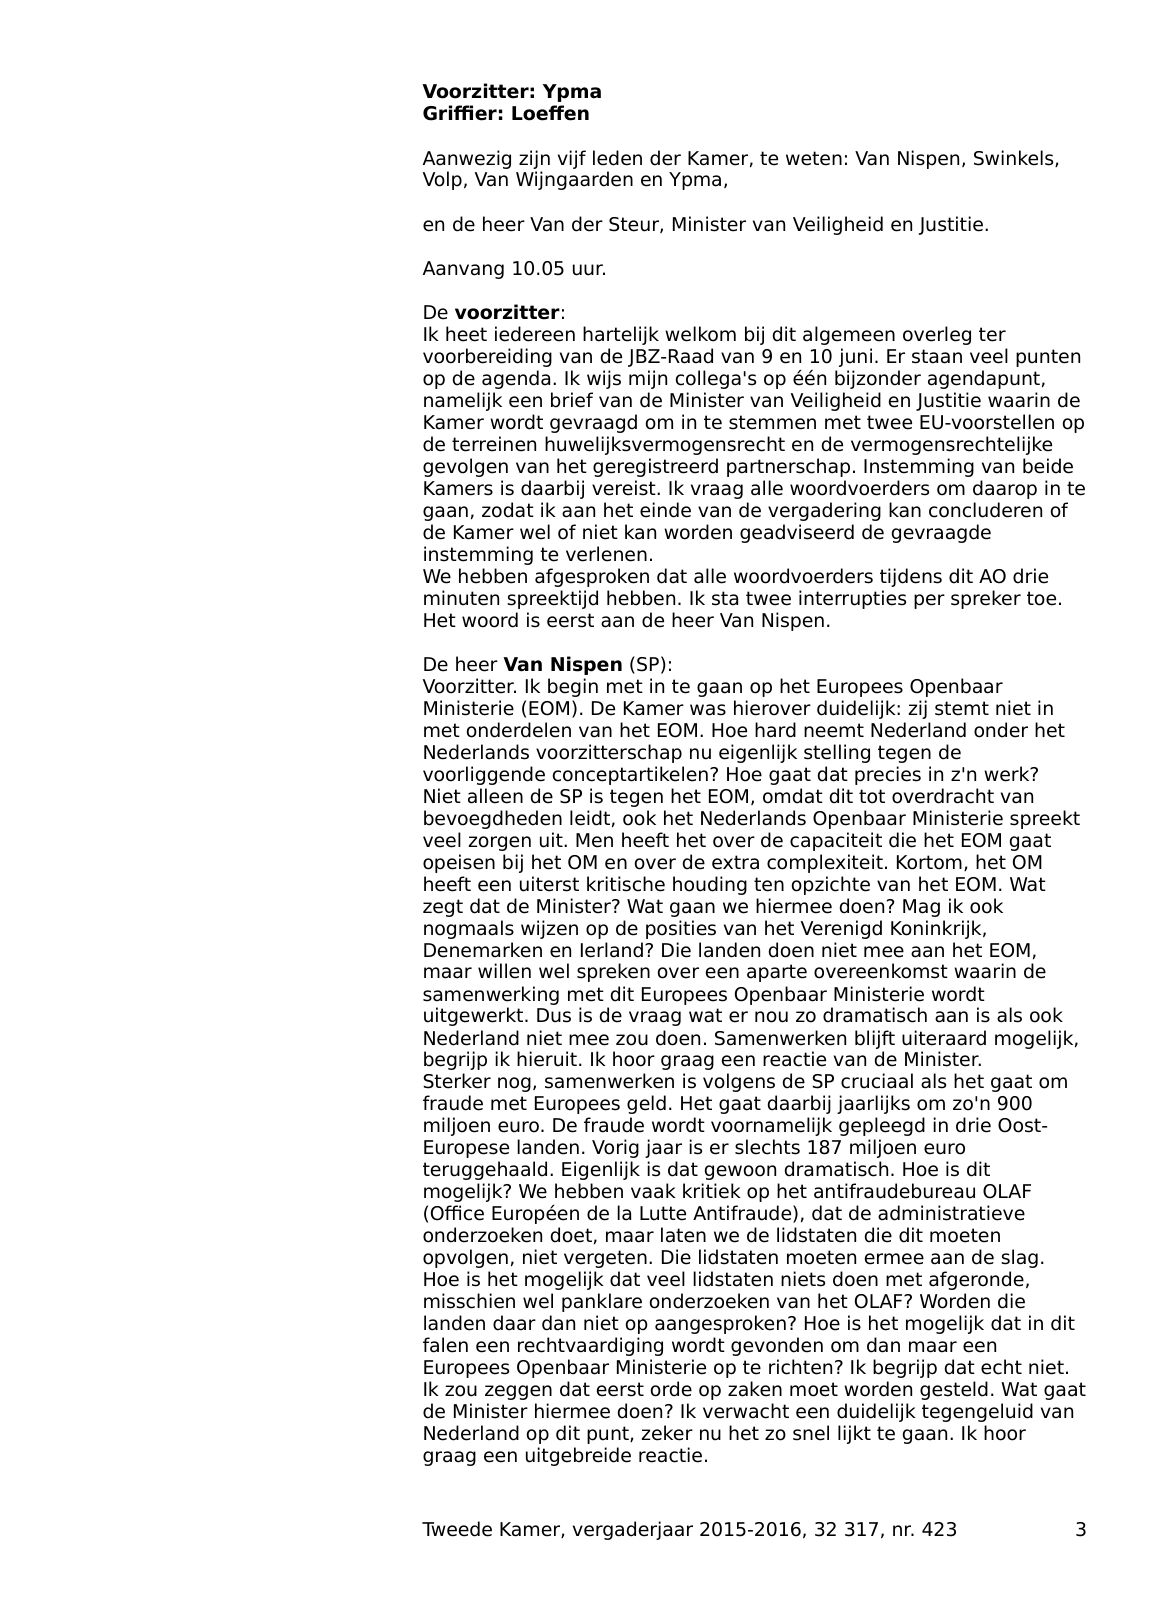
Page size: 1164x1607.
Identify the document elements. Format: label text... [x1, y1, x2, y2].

text Aanwezig zijn vijf leden der Kamer, te weten: Van Nispen, Swinkels, Volp, Van Wijngaarden en Ypma, [422, 147, 1087, 191]
text Voorzitter. Ik begin met in te gaan op het Europees Openbaar Ministerie (EOM). De Kamer was hierover duidelijk: zij stemt niet in met onderdelen van het EOM. Hoe hard neemt Nederland onder het Nederlands voorzitterschap nu eigenlijk stelling tegen de voorliggende conceptartikelen? Hoe gaat dat precies in z'n werk? [422, 676, 1087, 786]
text Sterker nog, samenwerken is volgens de SP cruciaal als het gaat om fraude met Europees geld. Het gaat daarbij jaarlijks om zo'n 900 miljoen euro. De fraude wordt voornamelijk gepleegd in drie Oost-Europese landen. Vorig jaar is er slechts 187 miljoen euro teruggehaald. Eigenlijk is dat gewoon dramatisch. Hoe is dit mogelijk? We hebben vaak kritiek op het antifraudebureau OLAF (Office Européen de la Lutte Antifraude), dat de administratieve onderzoeken doet, maar laten we de lidstaten die dit moeten opvolgen, niet vergeten. Die lidstaten moeten ermee aan de slag. Hoe is het mogelijk dat veel lidstaten niets doen met afgeronde, misschien wel panklare onderzoeken van het OLAF? Worden die landen daar dan niet op aangesproken? Hoe is het mogelijk dat in dit falen een rechtvaardiging wordt gevonden om dan maar een Europees Openbaar Ministerie op te richten? Ik begrijp dat echt niet. Ik zou zeggen dat eerst orde op zaken moet worden gesteld. Wat gaat de Minister hiermee doen? Ik verwacht een duidelijk tegengeluid van Nederland op dit punt, zeker nu het zo snel lijkt te gaan. Ik hoor graag een uitgebreide reactie. [422, 1071, 1087, 1467]
text Voorzitter: Ypma [422, 81, 1087, 103]
text Ik heet iedereen hartelijk welkom bij dit algemeen overleg ter voorbereiding van de JBZ-Raad van 9 en 10 juni. Er staan veel punten op de agenda. Ik wijs mijn collega's op één bijzonder agendapunt, namelijk een brief van de Minister van Veiligheid en Justitie waarin de Kamer wordt gevraagd om in te stemmen met twee EU-voorstellen op de terreinen huwelijksvermogensrecht en de vermogensrechtelijke gevolgen van het geregistreerd partnerschap. Instemming van beide Kamers is daarbij vereist. Ik vraag alle woordvoerders om daarop in te gaan, zodat ik aan het einde van de vergadering kan concluderen of de Kamer wel of niet kan worden geadviseerd de gevraagde instemming te verlenen. [422, 324, 1087, 566]
text We hebben afgesproken dat alle woordvoerders tijdens dit AO drie minuten spreektijd hebben. Ik sta twee interrupties per spreker toe. Het woord is eerst aan de heer Van Nispen. [422, 566, 1087, 632]
text en de heer Van der Steur, Minister van Veiligheid en Justitie. [422, 213, 1087, 236]
text Niet alleen de SP is tegen het EOM, omdat dit tot overdracht van bevoegdheden leidt, ook het Nederlands Openbaar Ministerie spreekt veel zorgen uit. Men heeft het over de capaciteit die het EOM gaat opeisen bij het OM en over de extra complexiteit. Kortom, het OM heeft een uiterst kritische houding ten opzichte van het EOM. Wat zegt dat de Minister? Wat gaan we hiermee doen? Mag ik ook nogmaals wijzen op de posities van het Verenigd Koninkrijk, Denemarken en Ierland? Die landen doen niet mee aan het EOM, maar willen wel spreken over een aparte overeenkomst waarin de samenwerking met dit Europees Openbaar Ministerie wordt uitgewerkt. Dus is de vraag wat er nou zo dramatisch aan is als ook Nederland niet mee zou doen. Samenwerken blijft uiteraard mogelijk, begrijp ik hieruit. Ik hoor graag een reactie van de Minister. [422, 786, 1087, 1071]
text De heer Van Nispen (SP): [422, 654, 1087, 676]
text De voorzitter: [422, 302, 1087, 324]
text Aanvang 10.05 uur. [422, 258, 1087, 280]
text Griffier: Loeffen [422, 103, 1087, 125]
